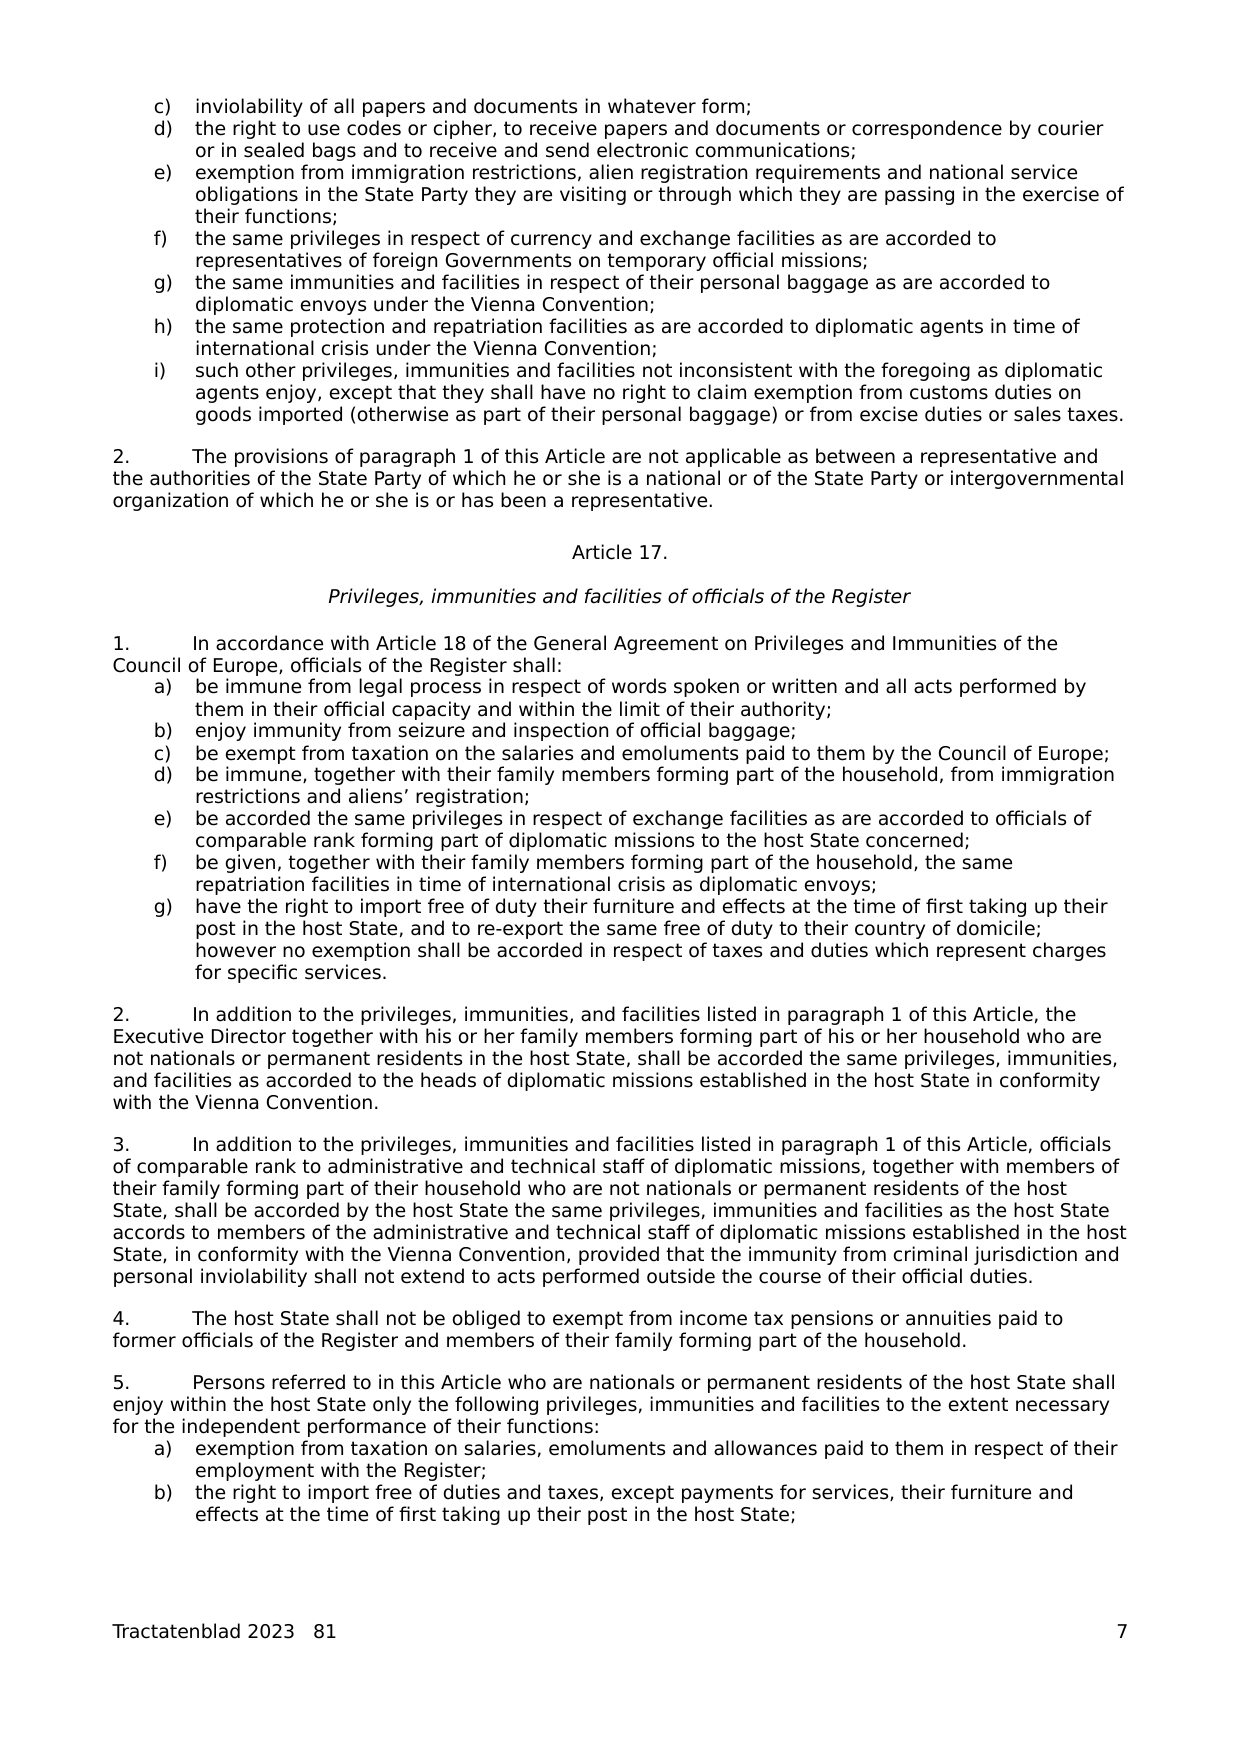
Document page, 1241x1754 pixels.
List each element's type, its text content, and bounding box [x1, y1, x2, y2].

text b) the right to import free of duties and taxes, except payments for services, their furniture and effects at the time of first taking up their post in the host State; [153, 1482, 1128, 1526]
text 1. In accordance with Article 18 of the General Agreement on Privileges and Immunities of the Council of Europe, officials of the Register shall: [112, 632, 1128, 676]
text c) be exempt from taxation on the salaries and emoluments paid to them by the Council of Europe; [153, 742, 1128, 764]
text b) enjoy immunity from seizure and inspection of official baggage; [153, 720, 1128, 742]
text e) be accorded the same privileges in respect of exchange facilities as are accorded to officials of comparable rank forming part of diplomatic missions to the host State concerned; [153, 808, 1128, 852]
text 2. In addition to the privileges, immunities, and facilities listed in paragraph 1 of this Article, the Executive Director together with his or her family members forming part of his or her household who are not nationals or permanent residents in the host State, shall be accorded the same privileges, immunities, and facilities as accorded to the heads of diplomatic missions established in the host State in conformity with the Vienna Convention. [112, 1004, 1128, 1114]
text d) be immune, together with their family members forming part of the household, from immigration restrictions and aliens’ registration; [153, 764, 1128, 808]
text i) such other privileges, immunities and facilities not inconsistent with the foregoing as diplomatic agents enjoy, except that they shall have no right to claim exemption from customs duties on goods imported (otherwise as part of their personal baggage) or from excise duties or sales taxes. [153, 360, 1128, 426]
subtitle Article 17. Privileges, immunities and facilities of officials of the Register [112, 542, 1128, 607]
text d) the right to use codes or cipher, to receive papers and documents or correspondence by courier or in sealed bags and to receive and send electronic communications; [153, 118, 1128, 162]
text 4. The host State shall not be obliged to exempt from income tax pensions or annuities paid to former officials of the Register and members of their family forming part of the household. [112, 1308, 1128, 1352]
text f) be given, together with their family members forming part of the household, the same repatriation facilities in time of international crisis as diplomatic envoys; [153, 852, 1128, 896]
text h) the same protection and repatriation facilities as are accorded to diplomatic agents in time of international crisis under the Vienna Convention; [153, 316, 1128, 360]
text g) the same immunities and facilities in respect of their personal baggage as are accorded to diplomatic envoys under the Vienna Convention; [153, 272, 1128, 316]
text 3. In addition to the privileges, immunities and facilities listed in paragraph 1 of this Article, officials of comparable rank to administrative and technical staff of diplomatic missions, together with members of their family forming part of their household who are not nationals or permanent residents of the host State, shall be accorded by the host State the same privileges, immunities and facilities as the host State accords to members of the administrative and technical staff of diplomatic missions established in the host State, in conformity with the Vienna Convention, provided that the immunity from criminal jurisdiction and personal inviolability shall not extend to acts performed outside the course of their official duties. [112, 1134, 1128, 1288]
text g) have the right to import free of duty their furniture and effects at the time of first taking up their post in the host State, and to re-export the same free of duty to their country of domicile; however no exemption shall be accorded in respect of taxes and duties which represent charges for specific services. [153, 896, 1128, 984]
text a) be immune from legal process in respect of words spoken or written and all acts performed by them in their official capacity and within the limit of their authority; [153, 676, 1128, 720]
text 2. The provisions of paragraph 1 of this Article are not applicable as between a representative and the authorities of the State Party of which he or she is a national or of the State Party or intergovernmental organization of which he or she is or has been a representative. [112, 446, 1128, 512]
text f) the same privileges in respect of currency and exchange facilities as are accorded to representatives of foreign Governments on temporary official missions; [153, 228, 1128, 272]
text e) exemption from immigration restrictions, alien registration requirements and national service obligations in the State Party they are visiting or through which they are passing in the exercise of their functions; [153, 162, 1128, 228]
text a) exemption from taxation on salaries, emoluments and allowances paid to them in respect of their employment with the Register; [153, 1438, 1128, 1482]
text c) inviolability of all papers and documents in whatever form; [153, 96, 1128, 118]
text 5. Persons referred to in this Article who are nationals or permanent residents of the host State shall enjoy within the host State only the following privileges, immunities and facilities to the extent necessary for the independent performance of their functions: [112, 1372, 1128, 1438]
